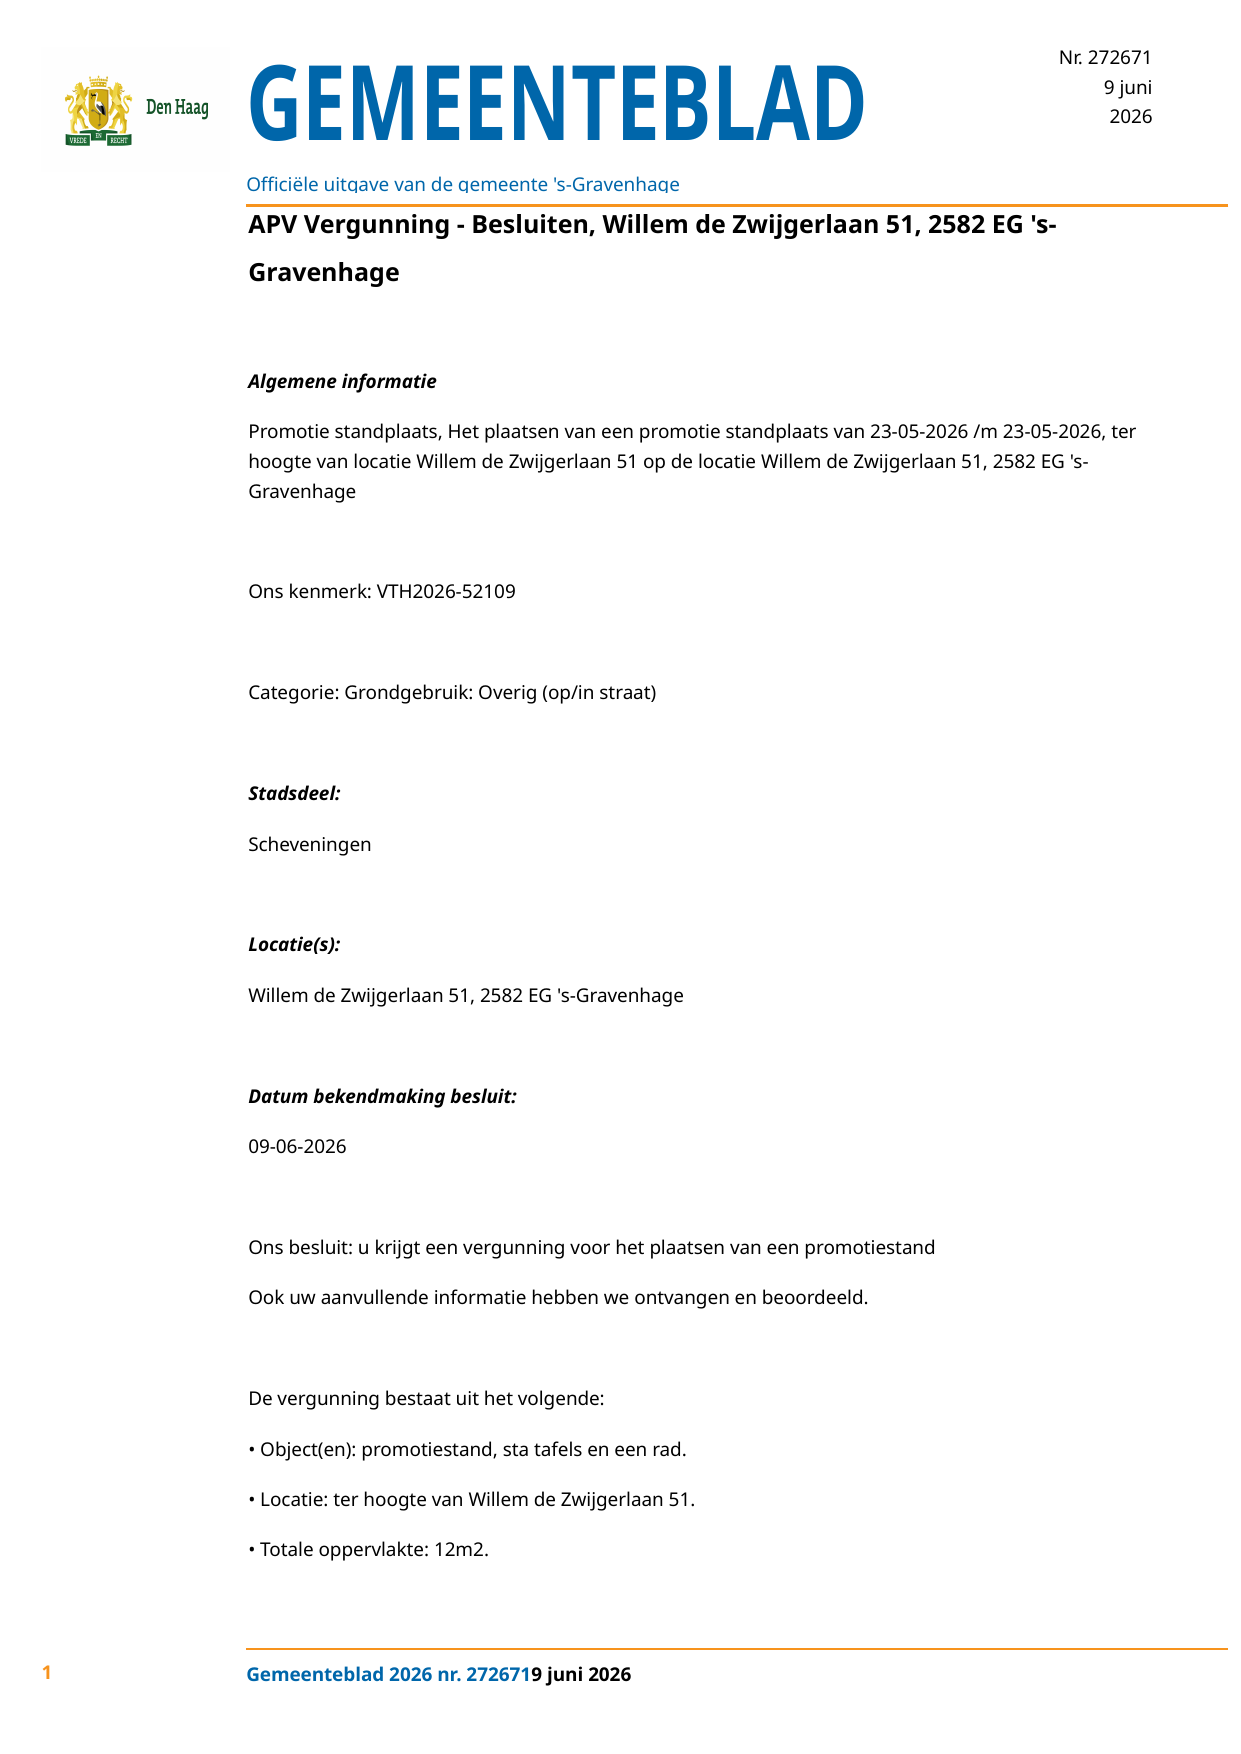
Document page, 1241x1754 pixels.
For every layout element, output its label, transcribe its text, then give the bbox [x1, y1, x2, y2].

text Scheveningen [248, 831, 1152, 857]
text Ons kenmerk: VTH2026-52109 [248, 579, 1152, 604]
text APV Vergunning - Besluiten, Willem de Zwijgerlaan 51, 2582 EG 's-Gravenhage [248, 207, 1152, 288]
text • Totale oppervlakte: 12m2. [248, 1537, 1152, 1562]
text Promotie standplaats, Het plaatsen van een promotie standplaats van 23-05-2026 /m 23-05-2026, ter hoogte van locatie Willem de Zwijgerlaan 51 op de locatie Willem de Zwijgerlaan 51, 2582 EG 's-Gravenhage [248, 419, 1152, 504]
picture [41, 47, 231, 172]
text • Object(en): promotiestand, sta tafels en een rad. [248, 1436, 1152, 1462]
text Categorie: Grondgebruik: Overig (op/in straat) [248, 679, 1152, 705]
text Locatie(s): [248, 932, 1152, 957]
text Willem de Zwijgerlaan 51, 2582 EG 's-Gravenhage [248, 982, 1152, 1008]
text Datum bekendmaking besluit: [248, 1083, 1152, 1109]
text • Locatie: ter hoogte van Willem de Zwijgerlaan 51. [248, 1486, 1152, 1512]
text De vergunning bestaat uit het volgende: [248, 1385, 1152, 1411]
text 09-06-2026 [248, 1133, 1152, 1159]
text Ons besluit: u krijgt een vergunning voor het plaatsen van een promotiestand [248, 1234, 1152, 1260]
text Ook uw aanvullende informatie hebben we ontvangen en beoordeeld. [248, 1284, 1152, 1310]
text Algemene informatie [248, 368, 1152, 394]
text Stadsdeel: [248, 780, 1152, 806]
